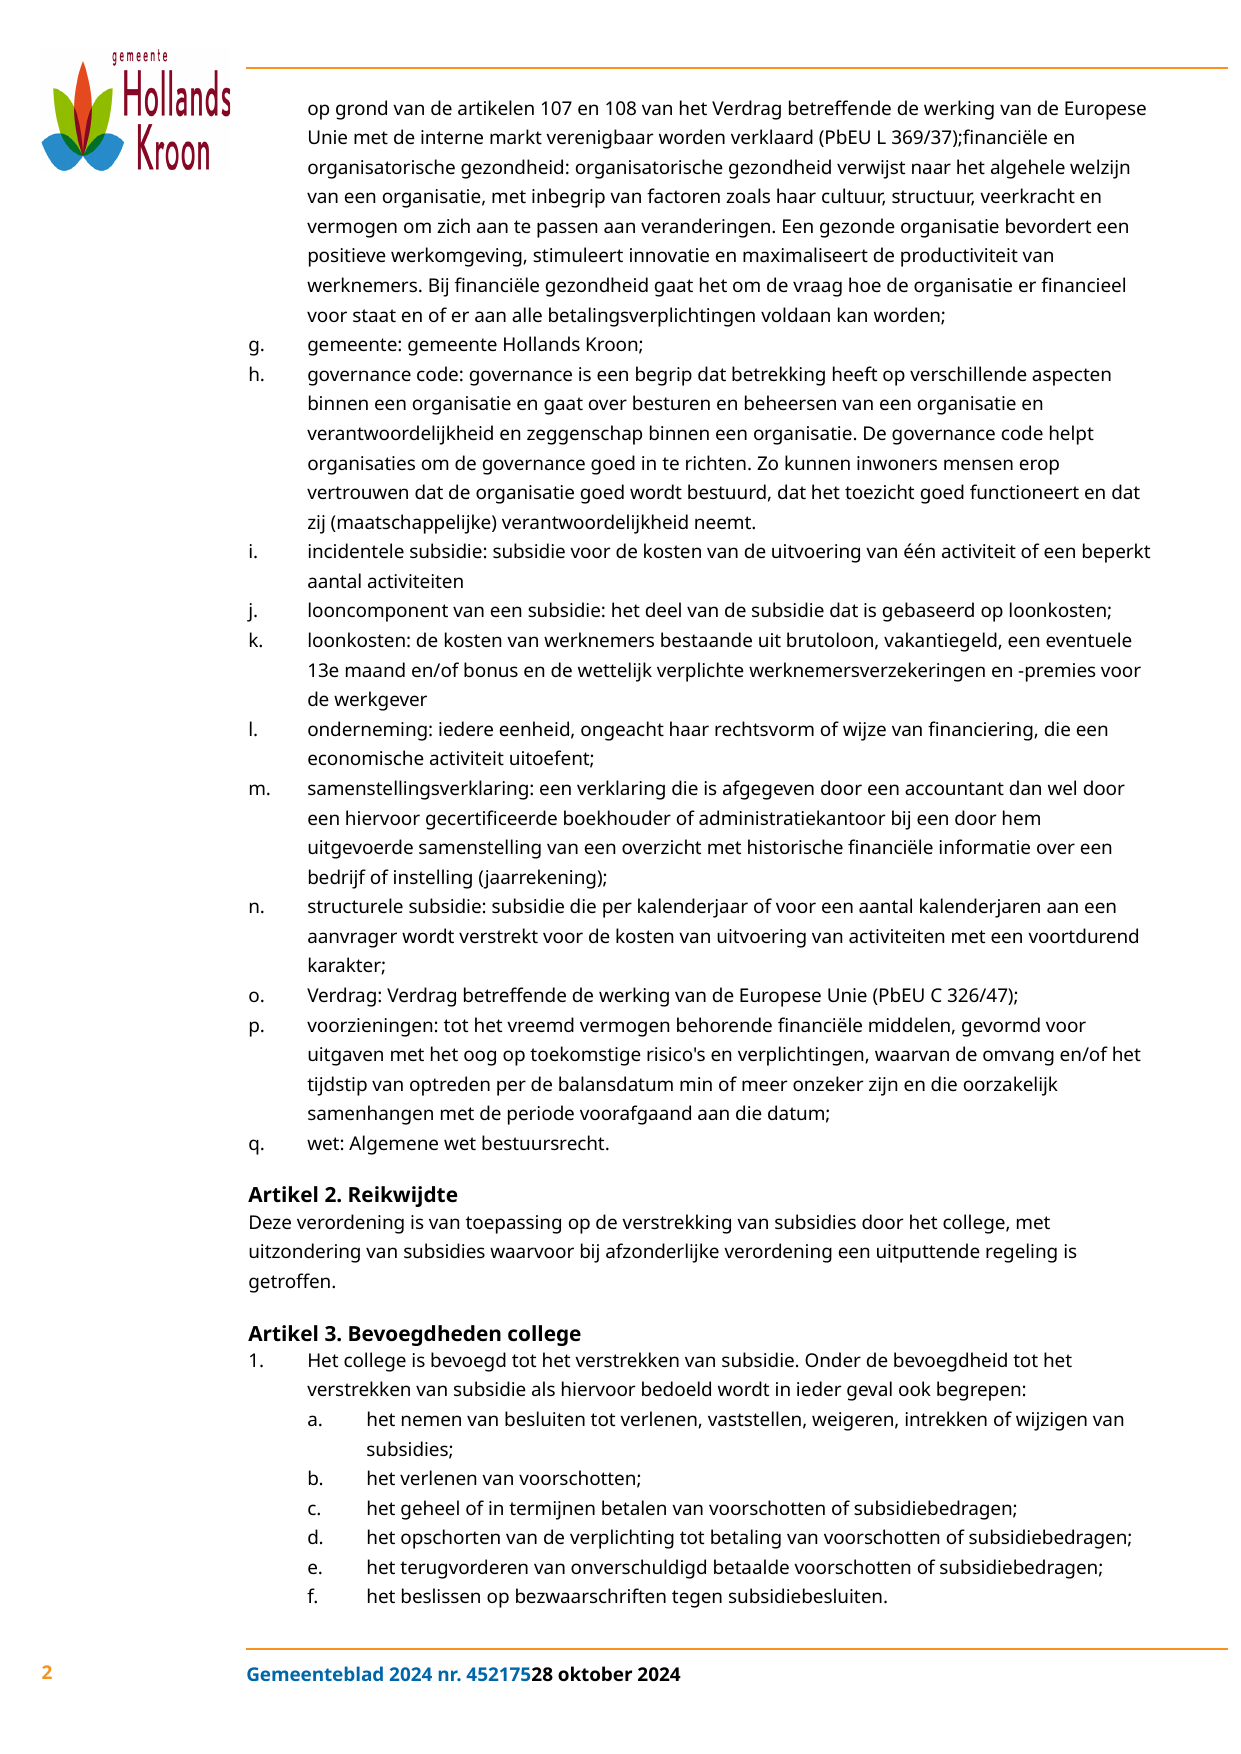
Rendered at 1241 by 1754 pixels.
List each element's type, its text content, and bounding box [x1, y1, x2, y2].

list structurele subsidie: subsidie die per kalenderjaar of voor een aantal kalenderjaren aan een aanvrager wordt verstrekt voor de kosten van uitvoering van activiteiten met een voortdurend karakter; [248, 893, 1152, 978]
text Artikel 3. Bevoegdheden college [248, 1319, 1152, 1347]
list het nemen van besluiten tot verlenen, vaststellen, weigeren, intrekken of wijzigen van subsidies; [307, 1406, 1152, 1462]
list samenstellingsverklaring: een verklaring die is afgegeven door een accountant dan wel door een hiervoor gecertificeerde boekhouder of administratiekantoor bij een door hem uitgevoerde samenstelling van een overzicht met historische financiële informatie over een bedrijf of instelling (jaarrekening); [248, 775, 1152, 890]
list het beslissen op bezwaarschriften tegen subsidiebesluiten. [307, 1584, 1152, 1609]
list Verdrag: Verdrag betreffende de werking van de Europese Unie (PbEU C 326/47); [248, 982, 1152, 1008]
list op grond van de artikelen 107 en 108 van het Verdrag betreffende de werking van de Europese Unie met de interne markt verenigbaar worden verklaard (PbEU L 369/37);financiële en organisatorische gezondheid: organisatorische gezondheid verwijst naar het algehele welzijn van een organisatie, met inbegrip van factoren zoals haar cultuur, structuur, veerkracht en vermogen om zich aan te passen aan veranderingen. Een gezonde organisatie bevordert een positieve werkomgeving, stimuleert innovatie en maximaliseert de productiviteit van werknemers. Bij financiële gezondheid gaat het om de vraag hoe de organisatie er financieel voor staat en of er aan alle betalingsverplichtingen voldaan kan worden; [248, 95, 1152, 328]
list loonkosten: de kosten van werknemers bestaande uit brutoloon, vakantiegeld, een eventuele 13e maand en/of bonus en de wettelijk verplichte werknemersverzekeringen en -premies voor de werkgever [248, 627, 1152, 712]
list onderneming: iedere eenheid, ongeacht haar rechtsvorm of wijze van financiering, die een economische activiteit uitoefent; [248, 716, 1152, 771]
text Deze verordening is van toepassing op de verstrekking van subsidies door het college, met uitzondering van subsidies waarvoor bij afzonderlijke verordening een uitputtende regeling is getroffen. [248, 1209, 1152, 1294]
list governance code: governance is een begrip dat betrekking heeft op verschillende aspecten binnen een organisatie en gaat over besturen en beheersen van een organisatie en verantwoordelijkheid en zeggenschap binnen een organisatie. De governance code helpt organisaties om de governance goed in te richten. Zo kunnen inwoners mensen erop vertrouwen dat de organisatie goed wordt bestuurd, dat het toezicht goed functioneert en dat zij (maatschappelijke) verantwoordelijkheid neemt. [248, 361, 1152, 535]
list incidentele subsidie: subsidie voor de kosten van de uitvoering van één activiteit of een beperkt aantal activiteiten [248, 538, 1152, 594]
list gemeente: gemeente Hollands Kroon; [248, 331, 1152, 357]
list voorzieningen: tot het vreemd vermogen behorende financiële middelen, gevormd voor uitgaven met het oog op toekomstige risico's en verplichtingen, waarvan de omvang en/of het tijdstip van optreden per de balansdatum min of meer onzeker zijn en die oorzakelijk samenhangen met de periode voorafgaand aan die datum; [248, 1012, 1152, 1126]
list het geheel of in termijnen betalen van voorschotten of subsidiebedragen; [307, 1495, 1152, 1521]
list het terugvorderen van onverschuldigd betaalde voorschotten of subsidiebedragen; [307, 1554, 1152, 1580]
list looncomponent van een subsidie: het deel van de subsidie dat is gebaseerd op loonkosten; [248, 598, 1152, 623]
list het verlenen van voorschotten; [307, 1465, 1152, 1491]
list Het college is bevoegd tot het verstrekken van subsidie. Onder de bevoegdheid tot het verstrekken van subsidie als hiervoor bedoeld wordt in ieder geval ook begrepen: [248, 1347, 1152, 1402]
list het opschorten van de verplichting tot betaling van voorschotten of subsidiebedragen; [307, 1524, 1152, 1550]
text Artikel 2. Reikwijdte [248, 1181, 1152, 1209]
picture [41, 47, 231, 172]
list wet: Algemene wet bestuursrecht. [248, 1130, 1152, 1156]
